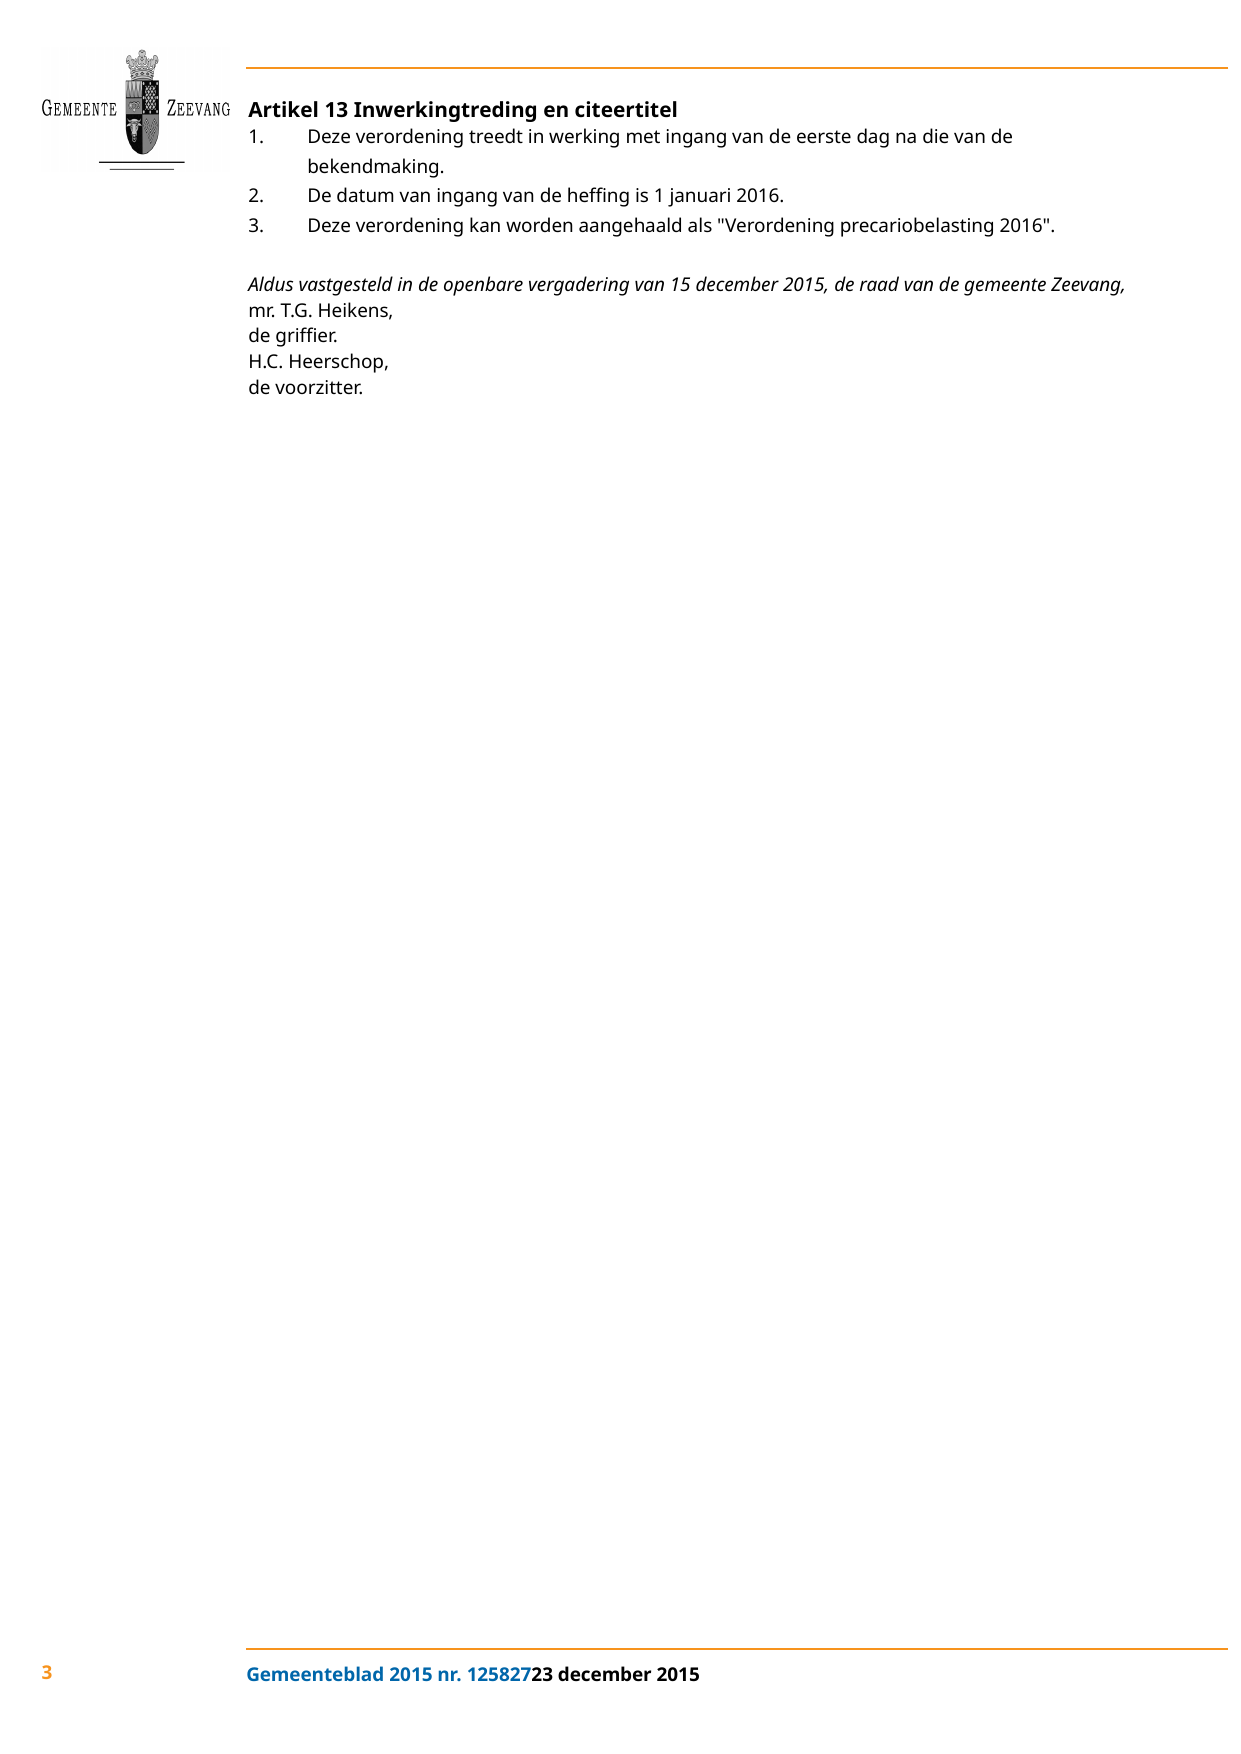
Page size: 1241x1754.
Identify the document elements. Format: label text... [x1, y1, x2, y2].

text Aldus vastgesteld in de openbare vergadering van 15 december 2015, de raad van de gemeente Zeevang, [248, 271, 1152, 297]
text de voorzitter. [248, 374, 1152, 400]
text H.C. Heerschop, [248, 348, 1152, 374]
text de griffier. [248, 323, 1152, 348]
list De datum van ingang van de heffing is 1 januari 2016. [248, 182, 1152, 208]
list Deze verordening treedt in werking met ingang van de eerste dag na die van de bekendmaking. [248, 123, 1152, 178]
picture [41, 47, 231, 172]
text Artikel 13 Inwerkingtreding en citeertitel [248, 95, 1152, 123]
list Deze verordening kan worden aangehaald als "Verordening precariobelasting 2016". [248, 212, 1152, 238]
text mr. T.G. Heikens, [248, 297, 1152, 323]
